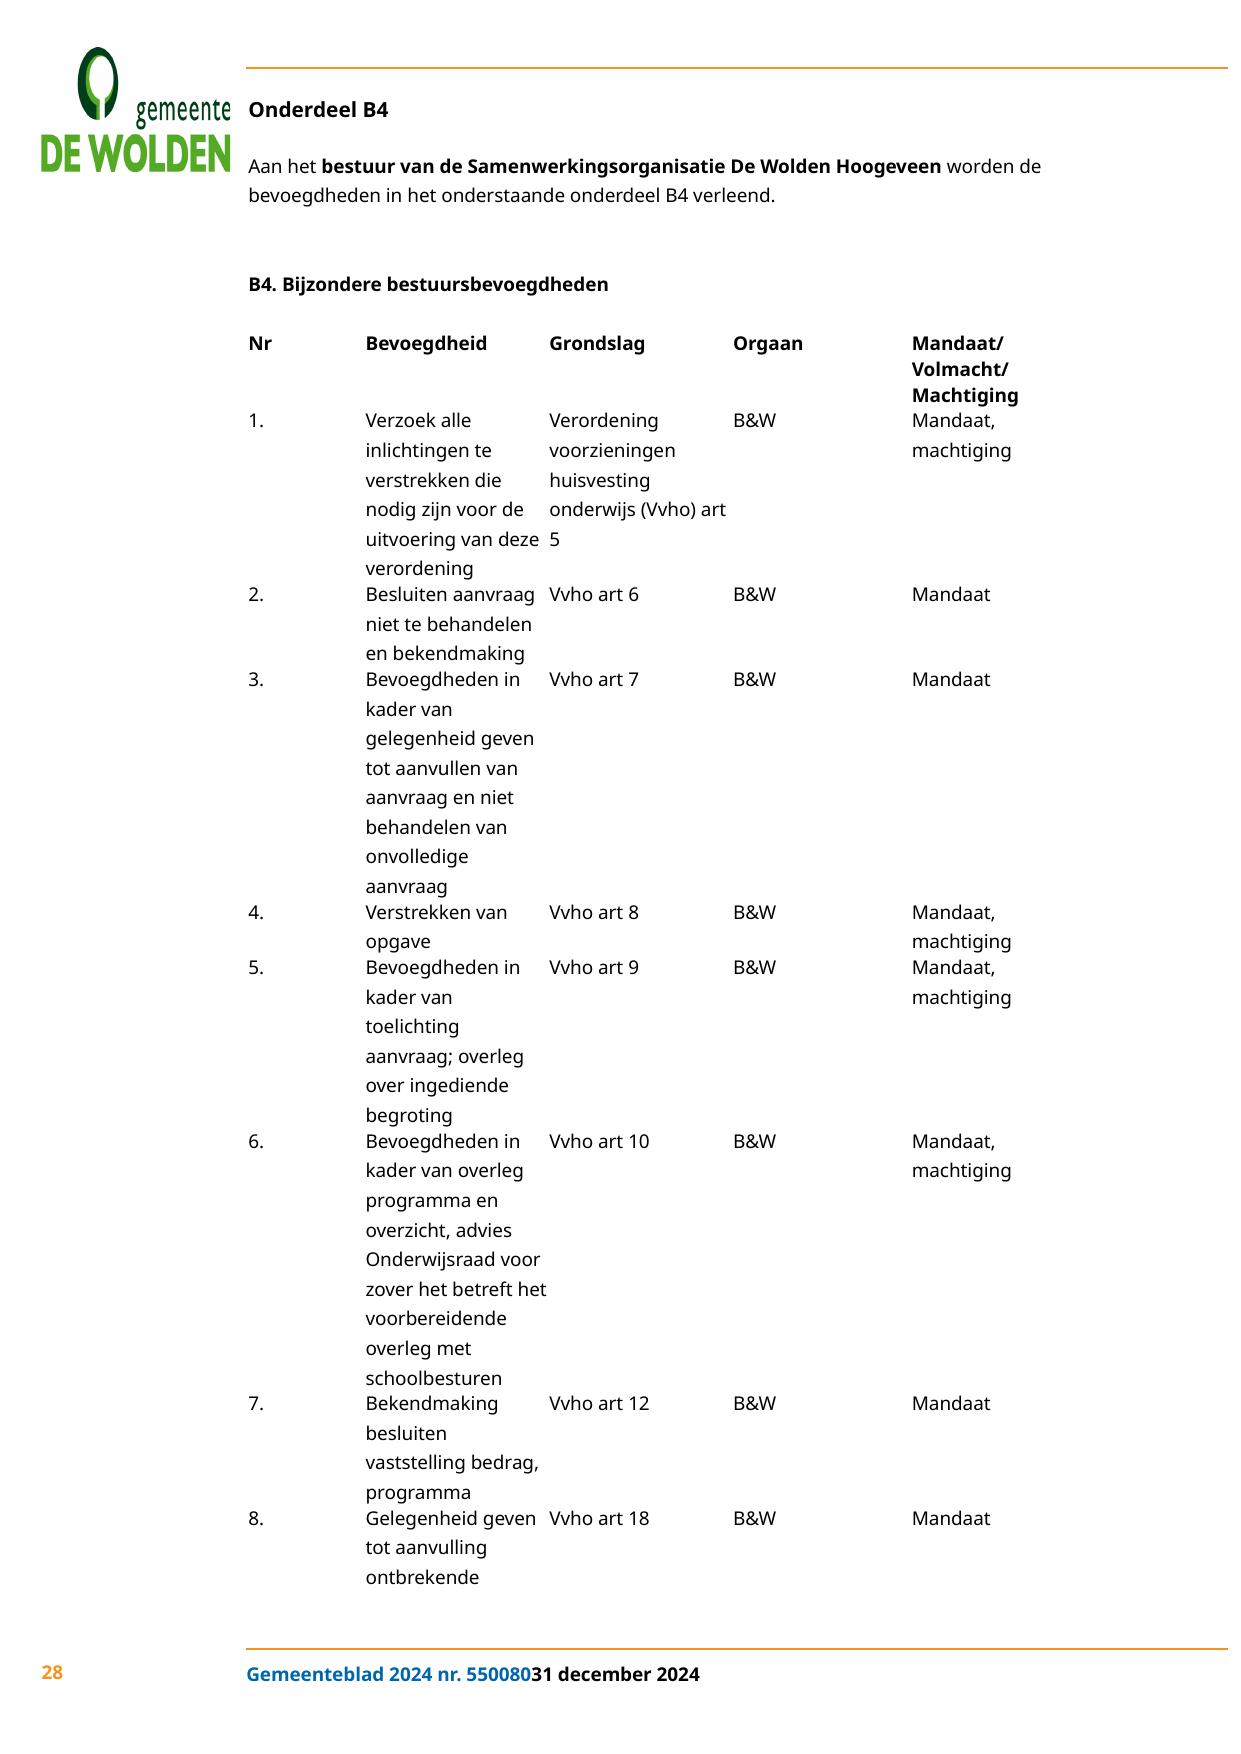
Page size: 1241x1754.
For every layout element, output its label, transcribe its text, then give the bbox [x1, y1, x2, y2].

table_cell [365, 382, 549, 408]
table_cell Bevoegdheden in kader van gelegenheid geven tot aanvullen van aanvraag en niet behandelen van onvolledige aanvraag [365, 666, 549, 899]
table_cell Bevoegdheden in kader van toelichting aanvraag; overleg over ingediende begroting [365, 954, 549, 1128]
table_cell [733, 356, 912, 382]
table_cell [549, 382, 733, 408]
table_cell 6. [248, 1128, 365, 1390]
text Aan het bestuur van de Samenwerkingsorganisatie De Wolden Hoogeveen worden de bevoegdheden in het onderstaande onderdeel B4 verleend. [248, 153, 1152, 208]
table_cell 5. [248, 954, 365, 1128]
table_cell B&W [733, 954, 912, 1128]
table_header Orgaan [733, 331, 912, 356]
table_cell Gelegenheid geven tot aanvulling ontbrekende [365, 1505, 549, 1590]
table_cell Mandaat, machtiging [912, 1128, 1034, 1390]
table_cell Vvho art 7 [549, 666, 733, 899]
table_header Grondslag [549, 331, 733, 356]
table_cell B&W [733, 1128, 912, 1390]
table_cell 1. [248, 408, 365, 581]
table_cell Vvho art 18 [549, 1505, 733, 1590]
table_cell B&W [733, 581, 912, 666]
table_cell Besluiten aanvraag niet te behandelen en bekendmaking [365, 581, 549, 666]
table_cell Vvho art 12 [549, 1390, 733, 1505]
table_cell B&W [733, 1390, 912, 1505]
table_cell Machtiging [912, 382, 1034, 408]
table_cell [365, 356, 549, 382]
table_header Mandaat/ [912, 331, 1034, 356]
table_cell Verzoek alle inlichtingen te verstrekken die nodig zijn voor de uitvoering van deze verordening [365, 408, 549, 581]
table_cell Bevoegdheden in kader van overleg programma en overzicht, advies Onderwijsraad voor zover het betreft het voorbereidende overleg met schoolbesturen [365, 1128, 549, 1390]
table_cell B&W [733, 1505, 912, 1590]
table_header Bevoegdheid [365, 331, 549, 356]
table_cell 3. [248, 666, 365, 899]
table_cell Vvho art 10 [549, 1128, 733, 1390]
table_cell 4. [248, 899, 365, 954]
table_cell Verordening voorzieningen huisvesting onderwijs (Vvho) art 5 [549, 408, 733, 581]
table_cell Mandaat [912, 581, 1034, 666]
table_cell Verstrekken van opgave [365, 899, 549, 954]
table_cell Mandaat, machtiging [912, 899, 1034, 954]
table_cell Mandaat, machtiging [912, 954, 1034, 1128]
table_cell Vvho art 9 [549, 954, 733, 1128]
table_cell B&W [733, 666, 912, 899]
table_cell Mandaat [912, 1505, 1034, 1590]
table_cell [248, 356, 365, 382]
table_cell [248, 382, 365, 408]
table_cell Vvho art 8 [549, 899, 733, 954]
table_cell Mandaat [912, 1390, 1034, 1505]
table_cell B&W [733, 899, 912, 954]
table_cell 8. [248, 1505, 365, 1590]
table_cell Mandaat [912, 666, 1034, 899]
table_cell 2. [248, 581, 365, 666]
table_cell 7. [248, 1390, 365, 1505]
table_header Nr [248, 331, 365, 356]
table_cell Vvho art 6 [549, 581, 733, 666]
text Onderdeel B4 [248, 95, 1152, 123]
text B4. Bijzondere bestuursbevoegdheden [248, 271, 1152, 297]
table_cell Bekendmaking besluiten vaststelling bedrag, programma [365, 1390, 549, 1505]
table_cell [733, 382, 912, 408]
table_cell Mandaat, machtiging [912, 408, 1034, 581]
table_cell Volmacht/ [912, 356, 1034, 382]
picture [41, 47, 231, 172]
table_cell B&W [733, 408, 912, 581]
table_cell [549, 356, 733, 382]
